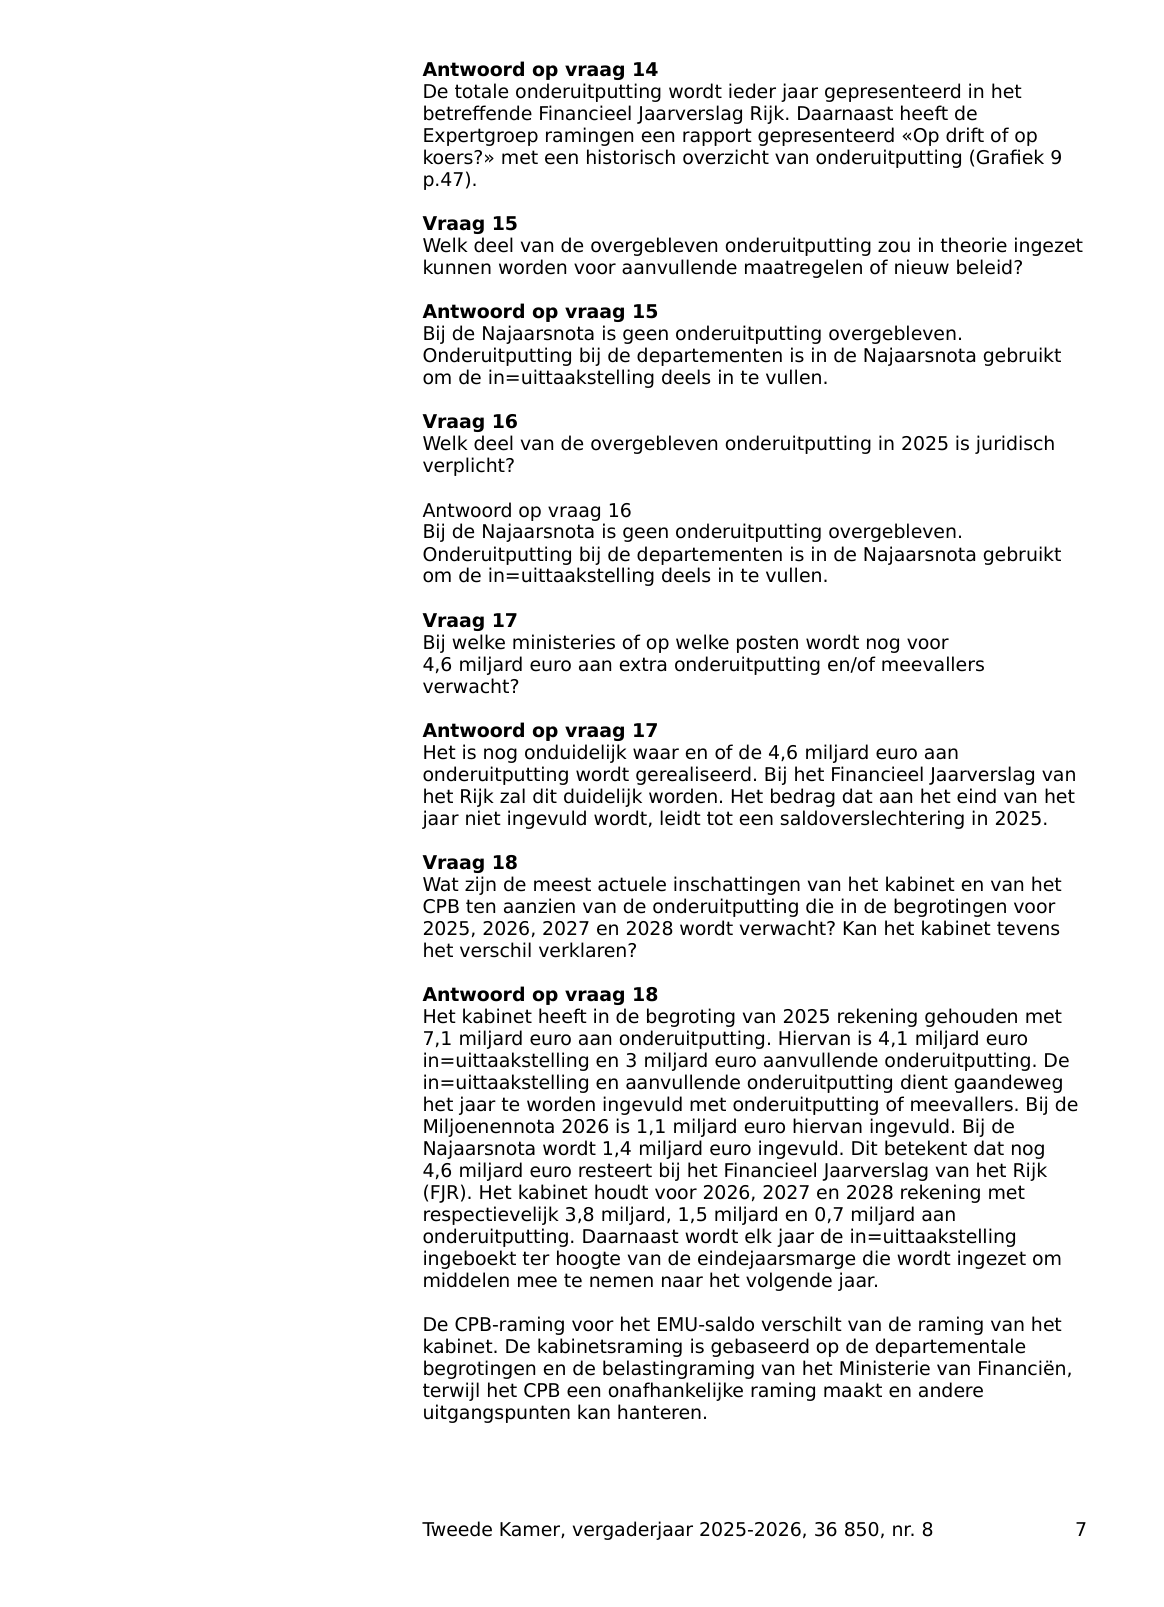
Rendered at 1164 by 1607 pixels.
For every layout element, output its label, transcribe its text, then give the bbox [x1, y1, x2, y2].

text Vraag 15 [422, 213, 1087, 235]
text Antwoord op vraag 18 [422, 984, 1087, 1006]
text Welk deel van de overgebleven onderuitputting in 2025 is juridisch verplicht? [422, 433, 1087, 477]
text Antwoord op vraag 15 [422, 301, 1087, 323]
text Wat zijn de meest actuele inschattingen van het kabinet en van het CPB ten aanzien van de onderuitputting die in de begrotingen voor 2025, 2026, 2027 en 2028 wordt verwacht? Kan het kabinet tevens het verschil verklaren? [422, 874, 1087, 962]
text Antwoord op vraag 16 [422, 499, 1087, 521]
text Bij welke ministeries of op welke posten wordt nog voor 4,6 miljard euro aan extra onderuitputting en/of meevallers verwacht? [422, 632, 1087, 697]
text Welk deel van de overgebleven onderuitputting zou in theorie ingezet kunnen worden voor aanvullende maatregelen of nieuw beleid? [422, 235, 1087, 279]
text Antwoord op vraag 14 [422, 59, 1087, 81]
text De totale onderuitputting wordt ieder jaar gepresenteerd in het betreffende Financieel Jaarverslag Rijk. Daarnaast heeft de Expertgroep ramingen een rapport gepresenteerd «Op drift of op koers?» met een historisch overzicht van onderuitputting (Grafiek 9 p.47). [422, 81, 1087, 191]
text Bij de Najaarsnota is geen onderuitputting overgebleven. Onderuitputting bij de departementen is in de Najaarsnota gebruikt om de in=uittaakstelling deels in te vullen. [422, 521, 1087, 587]
text Het kabinet heeft in de begroting van 2025 rekening gehouden met 7,1 miljard euro aan onderuitputting. Hiervan is 4,1 miljard euro in=uittaakstelling en 3 miljard euro aanvullende onderuitputting. De in=uittaakstelling en aanvullende onderuitputting dient gaandeweg het jaar te worden ingevuld met onderuitputting of meevallers. Bij de Miljoenennota 2026 is 1,1 miljard euro hiervan ingevuld. Bij de Najaarsnota wordt 1,4 miljard euro ingevuld. Dit betekent dat nog 4,6 miljard euro resteert bij het Financieel Jaarverslag van het Rijk (FJR). Het kabinet houdt voor 2026, 2027 en 2028 rekening met respectievelijk 3,8 miljard, 1,5 miljard en 0,7 miljard aan onderuitputting. Daarnaast wordt elk jaar de in=uittaakstelling ingeboekt ter hoogte van de eindejaarsmarge die wordt ingezet om middelen mee te nemen naar het volgende jaar. [422, 1006, 1087, 1292]
text Vraag 18 [422, 852, 1087, 874]
text Bij de Najaarsnota is geen onderuitputting overgebleven. Onderuitputting bij de departementen is in de Najaarsnota gebruikt om de in=uittaakstelling deels in te vullen. [422, 323, 1087, 389]
text Antwoord op vraag 17 [422, 720, 1087, 742]
text Vraag 16 [422, 411, 1087, 433]
text Vraag 17 [422, 609, 1087, 632]
text Het is nog onduidelijk waar en of de 4,6 miljard euro aan onderuitputting wordt gerealiseerd. Bij het Financieel Jaarverslag van het Rijk zal dit duidelijk worden. Het bedrag dat aan het eind van het jaar niet ingevuld wordt, leidt tot een saldoverslechtering in 2025. [422, 742, 1087, 829]
text De CPB-raming voor het EMU-saldo verschilt van de raming van het kabinet. De kabinetsraming is gebaseerd op de departementale begrotingen en de belastingraming van het Ministerie van Financiën, terwijl het CPB een onafhankelijke raming maakt en andere uitgangspunten kan hanteren. [422, 1314, 1087, 1424]
